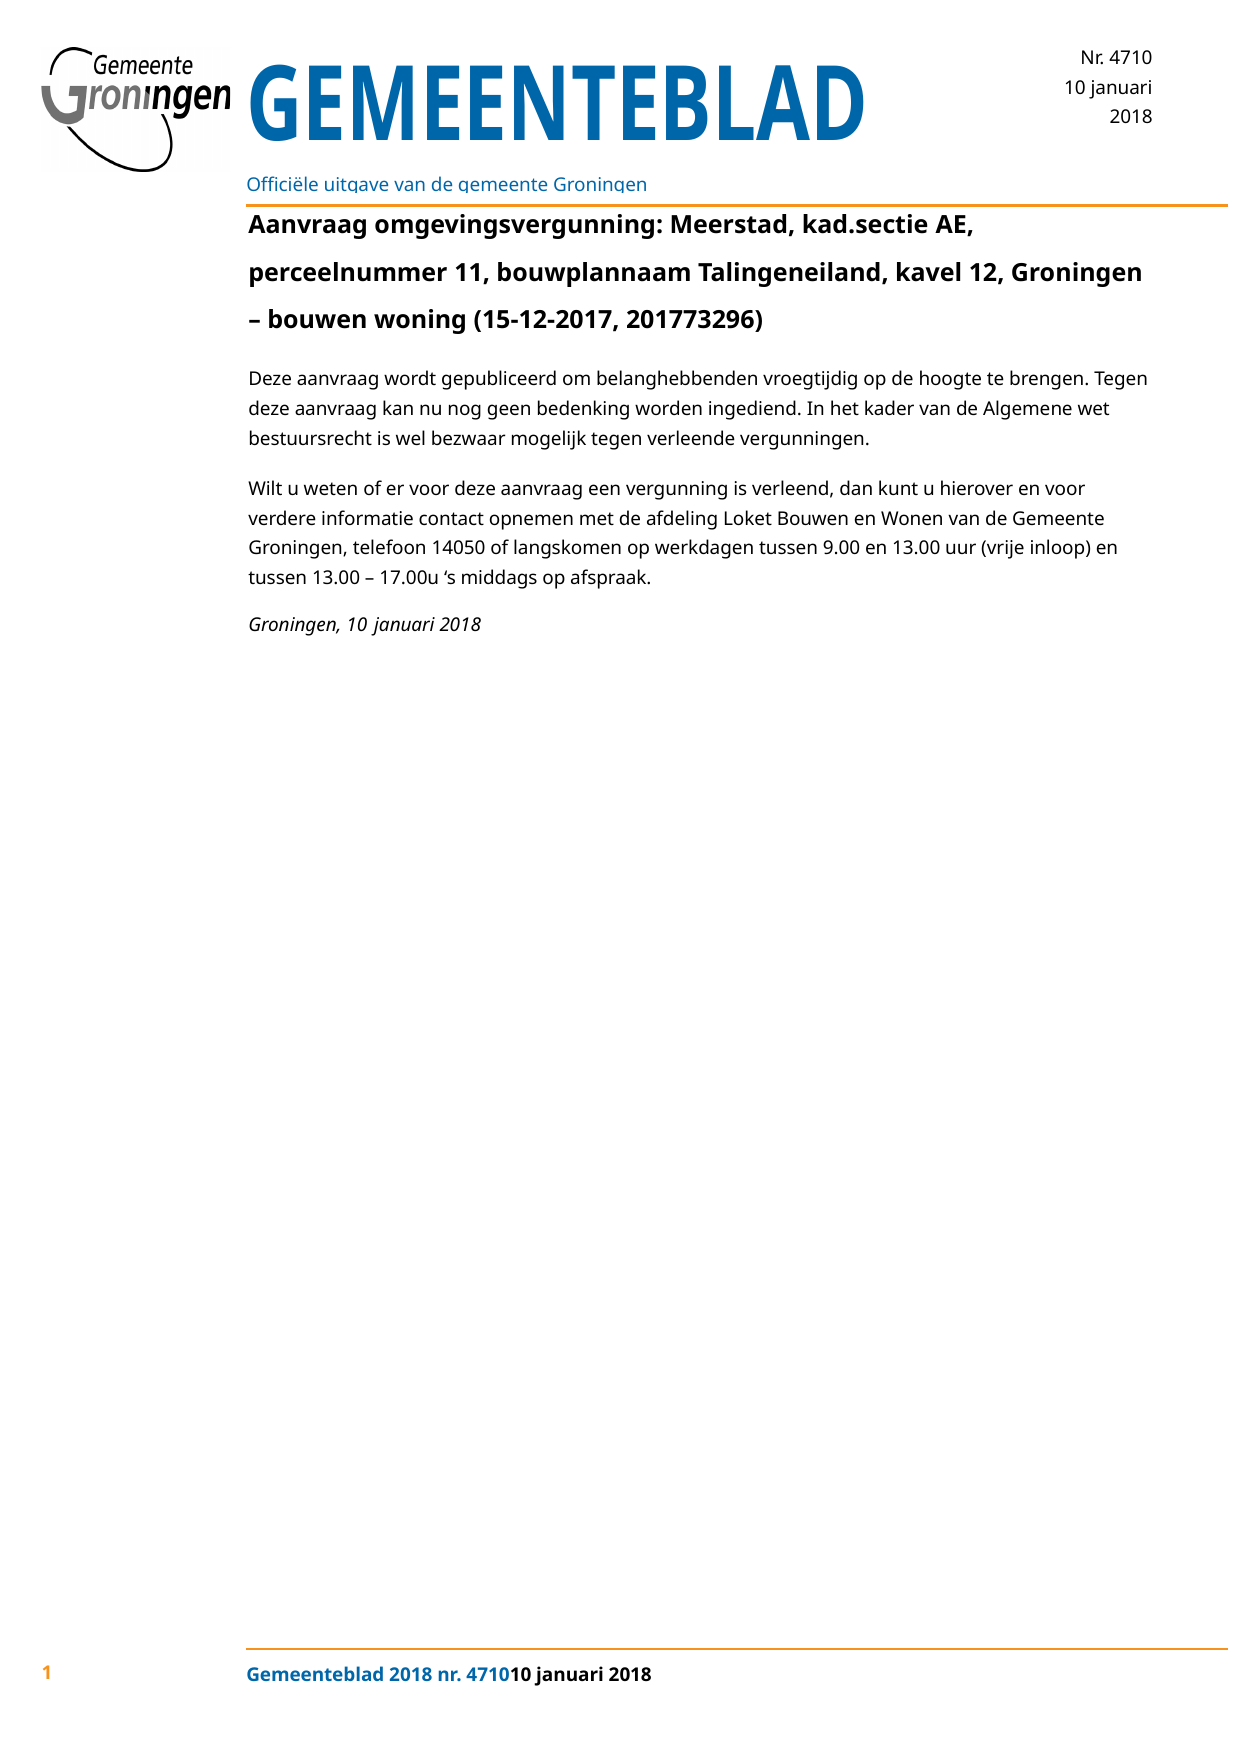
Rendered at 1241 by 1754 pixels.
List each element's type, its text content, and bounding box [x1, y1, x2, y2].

picture [41, 47, 231, 172]
text Deze aanvraag wordt gepubliceerd om belanghebbenden vroegtijdig op de hoogte te brengen. Tegen deze aanvraag kan nu nog geen bedenking worden ingediend. In het kader van de Algemene wet bestuursrecht is wel bezwaar mogelijk tegen verleende vergunningen. [248, 366, 1152, 450]
text Aanvraag omgevingsvergunning: Meerstad, kad.sectie AE, perceelnummer 11, bouwplannaam Talingeneiland, kavel 12, Groningen – bouwen woning (15-12-2017, 201773296) [248, 207, 1152, 336]
text Wilt u weten of er voor deze aanvraag een vergunning is verleend, dan kunt u hierover en voor verdere informatie contact opnemen met de afdeling Loket Bouwen en Wonen van de Gemeente Groningen, telefoon 14050 of langskomen op werkdagen tussen 9.00 en 13.00 uur (vrije inloop) en tussen 13.00 – 17.00u ‘s middags op afspraak. [248, 475, 1152, 589]
text Groningen, 10 januari 2018 [248, 612, 1152, 637]
